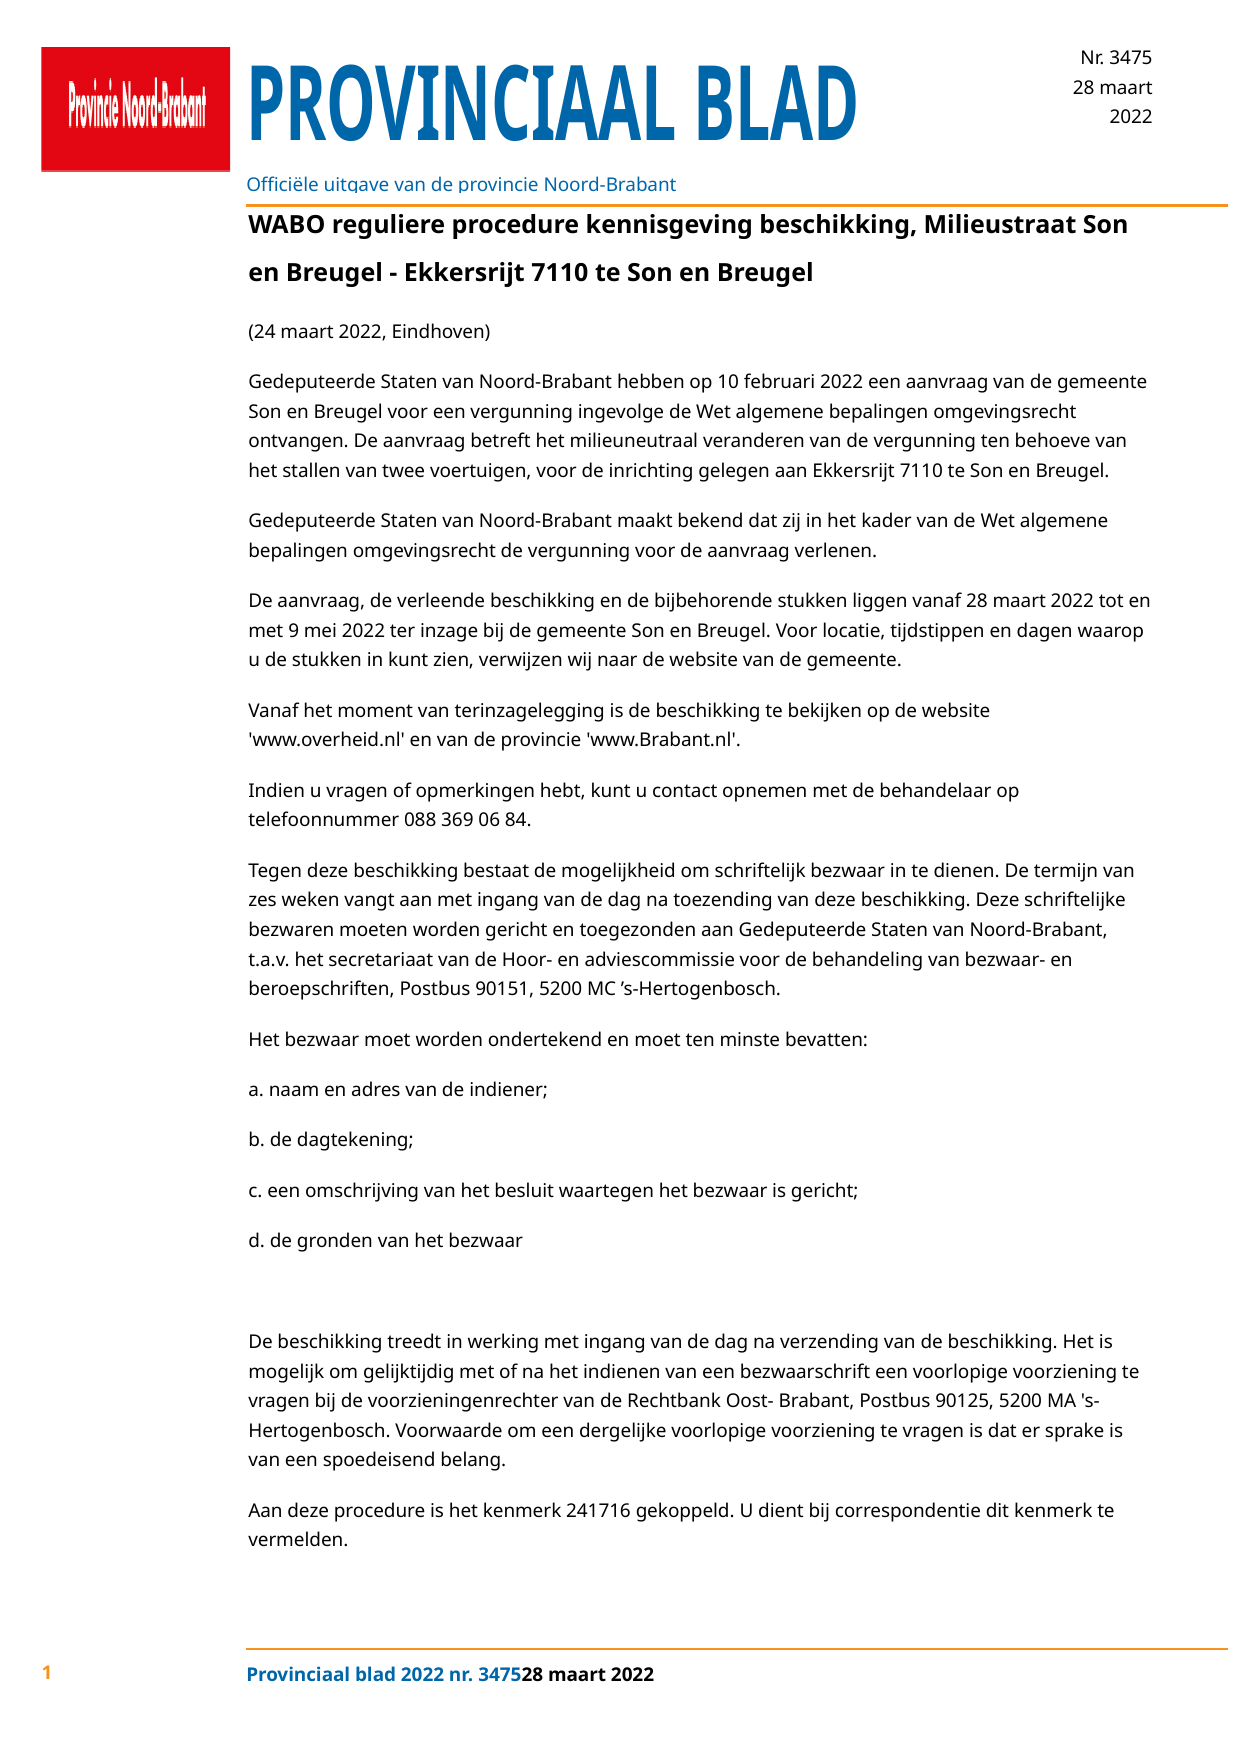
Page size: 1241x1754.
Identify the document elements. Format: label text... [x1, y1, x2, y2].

text a. naam en adres van de indiener; [248, 1076, 1152, 1102]
text d. de gronden van het bezwaar [248, 1227, 1152, 1253]
text Tegen deze beschikking bestaat de mogelijkheid om schriftelijk bezwaar in te dienen. De termijn van zes weken vangt aan met ingang van de dag na toezending van deze beschikking. Deze schriftelijke bezwaren moeten worden gericht en toegezonden aan Gedeputeerde Staten van Noord-Brabant, t.a.v. het secretariaat van de Hoor- en adviescommissie voor de behandeling van bezwaar- en beroepschriften, Postbus 90151, 5200 MC ’s-Hertogenbosch. [248, 857, 1152, 1001]
text b. de dagtekening; [248, 1127, 1152, 1152]
text Gedeputeerde Staten van Noord-Brabant hebben op 10 februari 2022 een aanvraag van de gemeente Son en Breugel voor een vergunning ingevolge de Wet algemene bepalingen omgevingsrecht ontvangen. De aanvraag betreft het milieuneutraal veranderen van de vergunning ten behoeve van het stallen van twee voertuigen, voor de inrichting gelegen aan Ekkersrijt 7110 te Son en Breugel. [248, 368, 1152, 483]
text c. een omschrijving van het besluit waartegen het bezwaar is gericht; [248, 1177, 1152, 1203]
text Indien u vragen of opmerkingen hebt, kunt u contact opnemen met de behandelaar op telefoonnummer 088 369 06 84. [248, 777, 1152, 832]
text Vanaf het moment van terinzagelegging is de beschikking te bekijken op de website 'www.overheid.nl' en van de provincie 'www.Brabant.nl'. [248, 697, 1152, 752]
text De aanvraag, de verleende beschikking en de bijbehorende stukken liggen vanaf 28 maart 2022 tot en met 9 mei 2022 ter inzage bij de gemeente Son en Breugel. Voor locatie, tijdstippen en dagen waarop u de stukken in kunt zien, verwijzen wij naar de website van de gemeente. [248, 587, 1152, 672]
text (24 maart 2022, Eindhoven) [248, 318, 1152, 344]
picture [41, 47, 231, 172]
text Het bezwaar moet worden ondertekend en moet ten minste bevatten: [248, 1026, 1152, 1052]
text Gedeputeerde Staten van Noord-Brabant maakt bekend dat zij in het kader van de Wet algemene bepalingen omgevingsrecht de vergunning voor de aanvraag verlenen. [248, 507, 1152, 563]
text De beschikking treedt in werking met ingang van de dag na verzending van de beschikking. Het is mogelijk om gelijktijdig met of na het indienen van een bezwaarschrift een voorlopige voorziening te vragen bij de voorzieningenrechter van de Rechtbank Oost- Brabant, Postbus 90125, 5200 MA 's-Hertogenbosch. Voorwaarde om een dergelijke voorlopige voorziening te vragen is dat er sprake is van een spoedeisend belang. [248, 1328, 1152, 1472]
text Aan deze procedure is het kenmerk 241716 gekoppeld. U dient bij correspondentie dit kenmerk te vermelden. [248, 1497, 1152, 1552]
text WABO reguliere procedure kennisgeving beschikking, Milieustraat Son en Breugel - Ekkersrijt 7110 te Son en Breugel [248, 207, 1152, 288]
